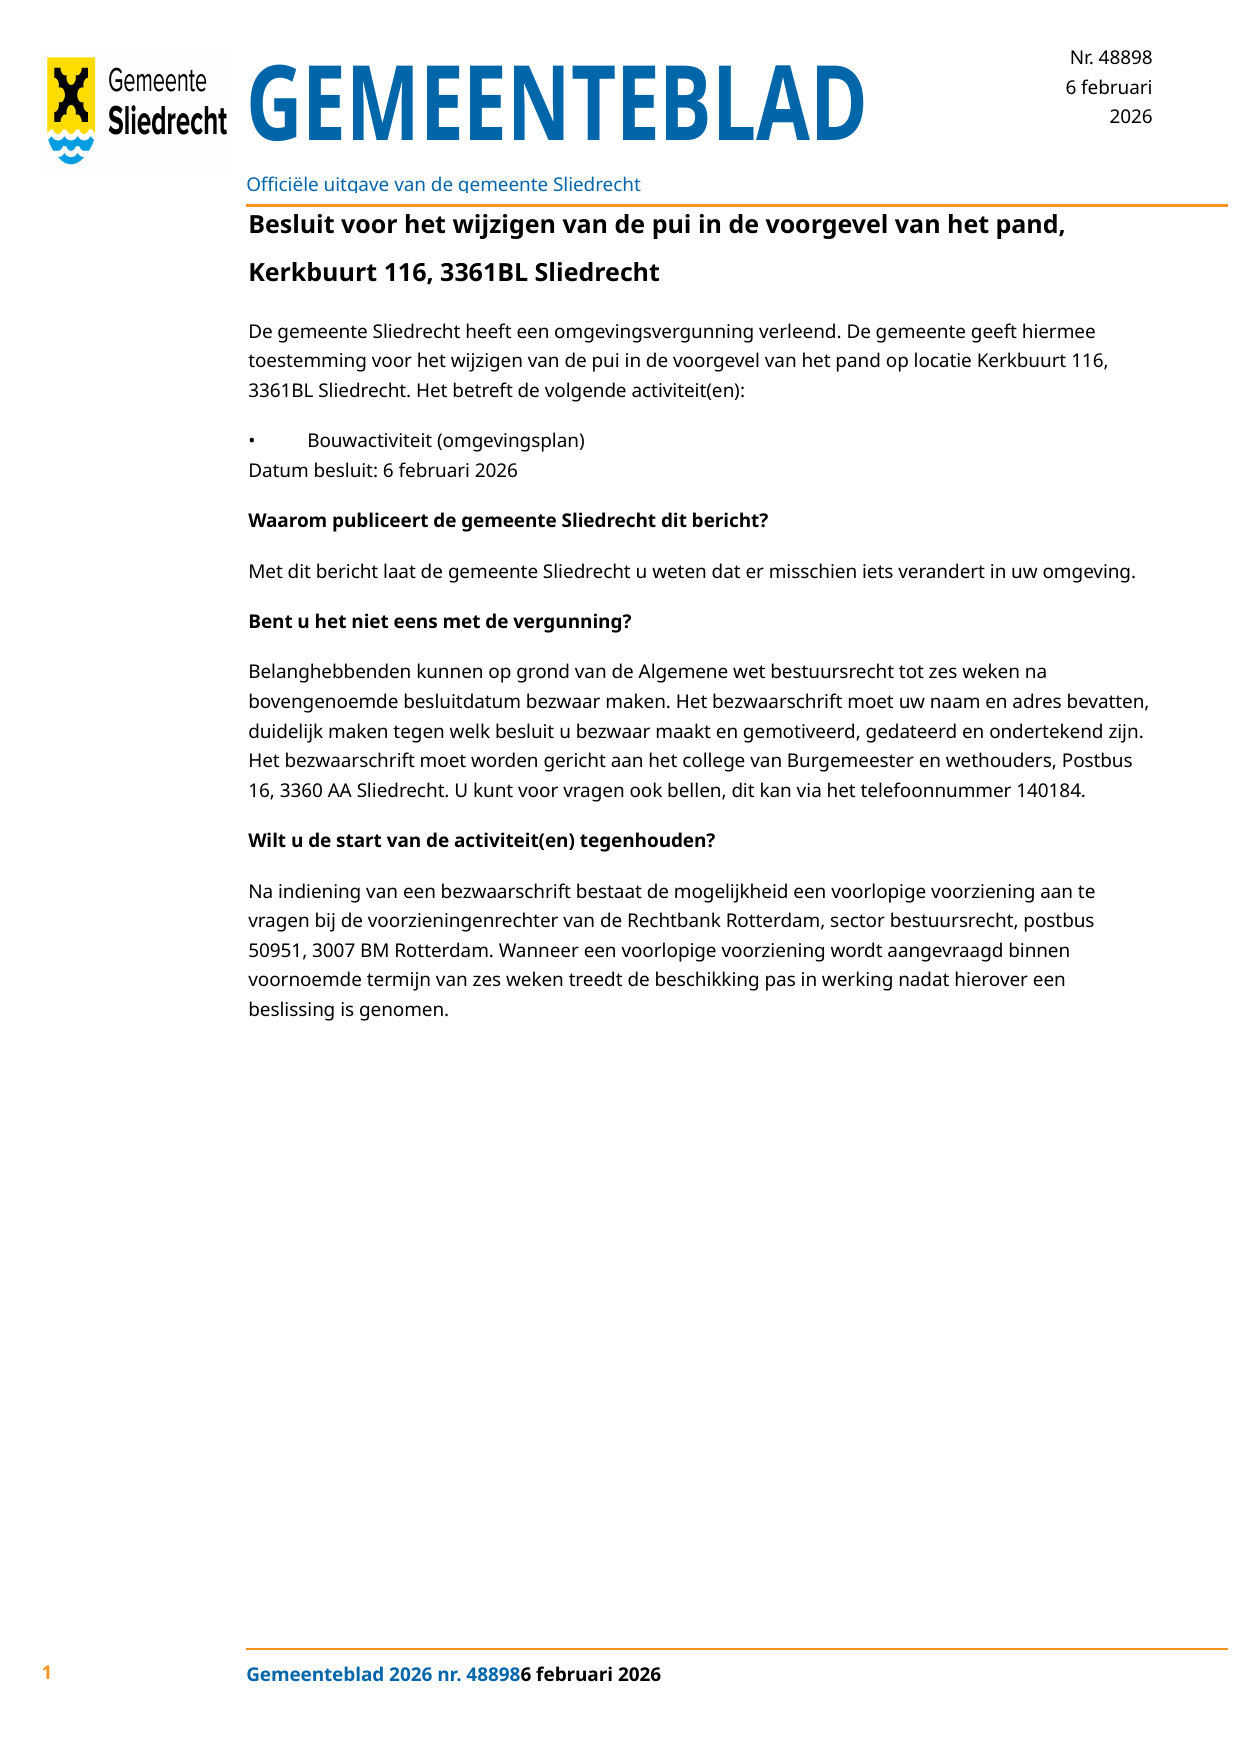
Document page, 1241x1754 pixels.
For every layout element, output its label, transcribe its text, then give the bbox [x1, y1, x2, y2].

list Bouwactiviteit (omgevingsplan) [248, 427, 1152, 453]
text Datum besluit: 6 februari 2026 [248, 457, 1152, 483]
text Besluit voor het wijzigen van de pui in de voorgevel van het pand, Kerkbuurt 116, 3361BL Sliedrecht [248, 207, 1152, 288]
text Bent u het niet eens met de vergunning? [248, 608, 1152, 634]
text Waarom publiceert de gemeente Sliedrecht dit bericht? [248, 507, 1152, 533]
text Met dit bericht laat de gemeente Sliedrecht u weten dat er misschien iets verandert in uw omgeving. [248, 558, 1152, 584]
text Belanghebbenden kunnen op grond van de Algemene wet bestuursrecht tot zes weken na bovengenoemde besluitdatum bezwaar maken. Het bezwaarschrift moet uw naam en adres bevatten, duidelijk maken tegen welk besluit u bezwaar maakt en gemotiveerd, gedateerd en ondertekend zijn. Het bezwaarschrift moet worden gericht aan het college van Burgemeester en wethouders, Postbus 16, 3360 AA Sliedrecht. U kunt voor vragen ook bellen, dit kan via het telefoonnummer 140184. [248, 659, 1152, 803]
text Na indiening van een bezwaarschrift bestaat de mogelijkheid een voorlopige voorziening aan te vragen bij de voorzieningenrechter van de Rechtbank Rotterdam, sector bestuursrecht, postbus 50951, 3007 BM Rotterdam. Wanneer een voorlopige voorziening wordt aangevraagd binnen voornoemde termijn van zes weken treedt de beschikking pas in werking nadat hierover een beslissing is genomen. [248, 878, 1152, 1022]
text De gemeente Sliedrecht heeft een omgevingsvergunning verleend. De gemeente geeft hiermee toestemming voor het wijzigen van de pui in de voorgevel van het pand op locatie Kerkbuurt 116, 3361BL Sliedrecht. Het betreft de volgende activiteit(en): [248, 318, 1152, 403]
text Wilt u de start van de activiteit(en) tegenhouden? [248, 827, 1152, 853]
picture [41, 47, 231, 172]
